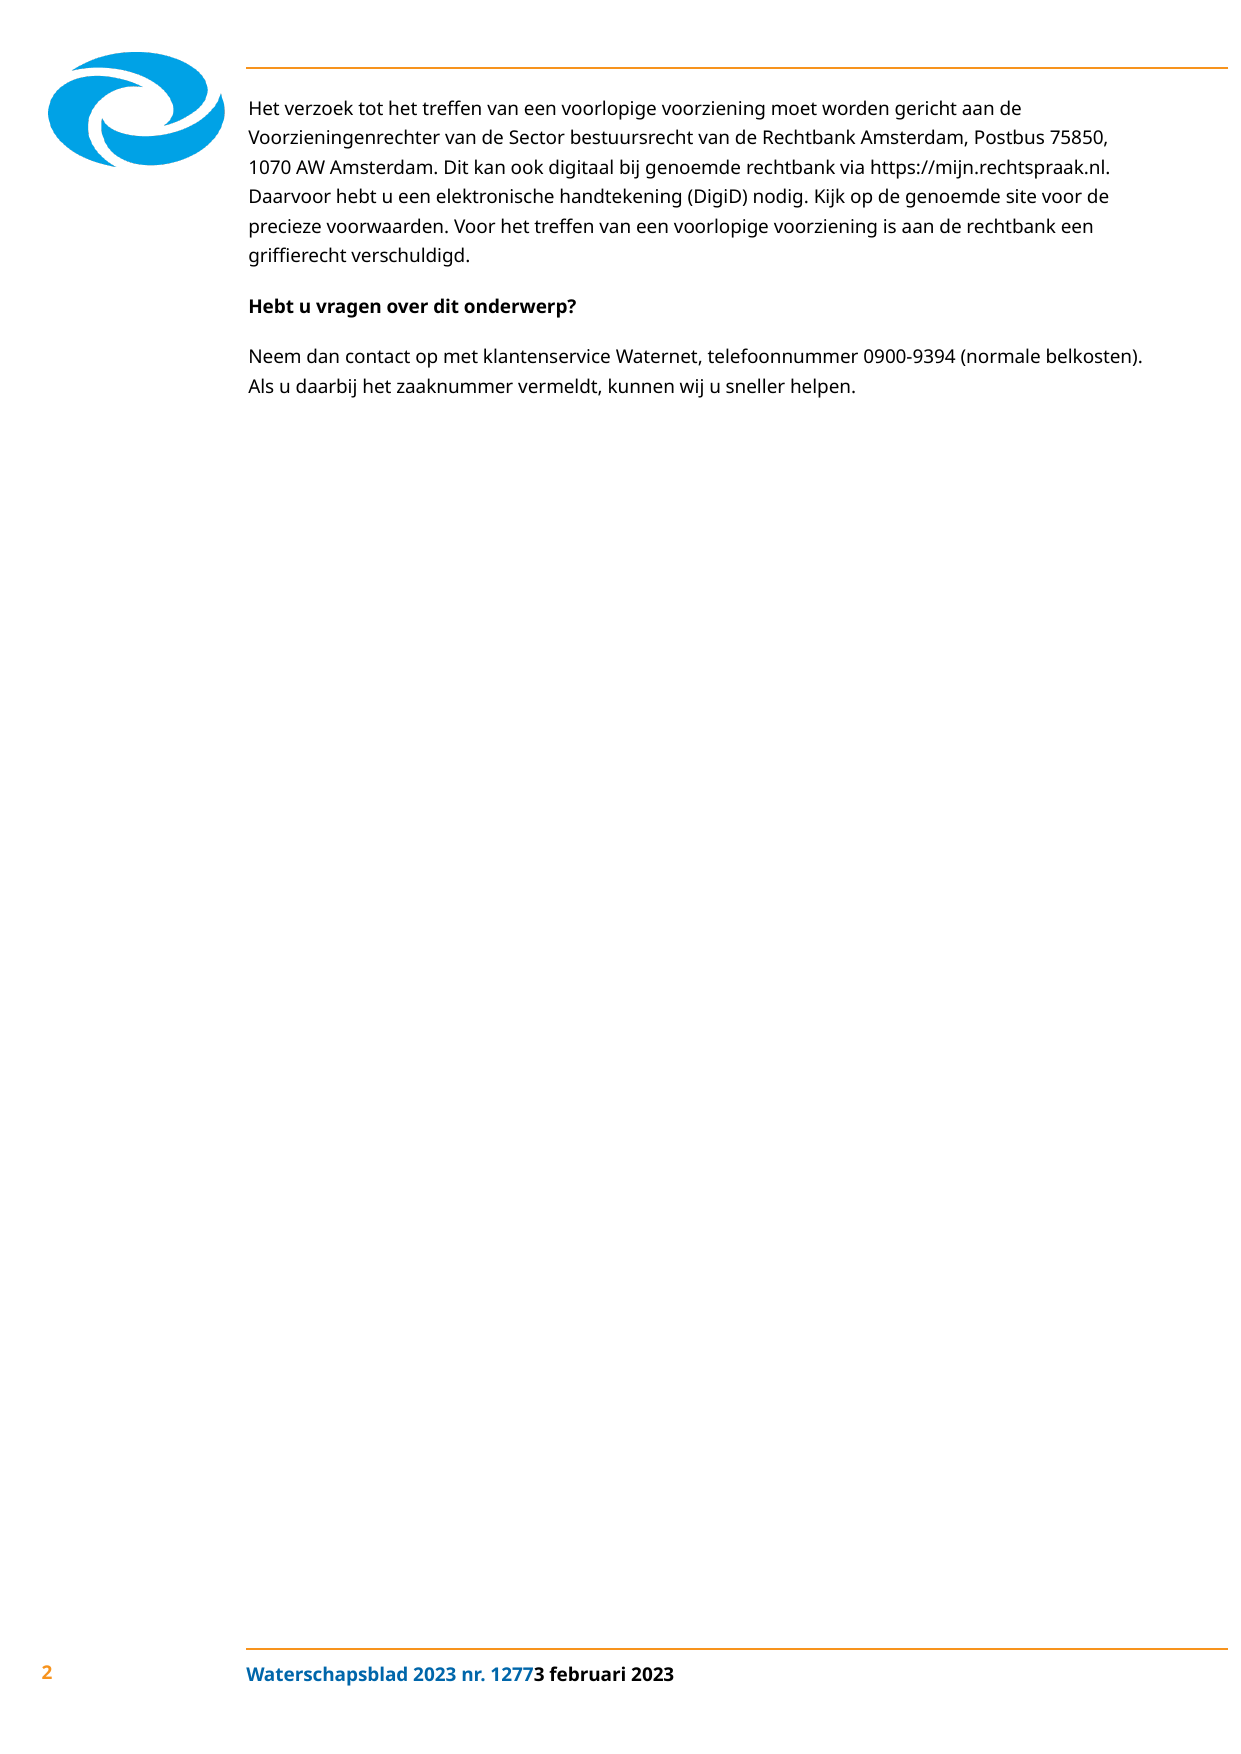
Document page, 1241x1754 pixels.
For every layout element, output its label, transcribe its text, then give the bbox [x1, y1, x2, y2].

text Hebt u vragen over dit onderwerp? [248, 293, 1152, 319]
text Neem dan contact op met klantenservice Waternet, telefoonnummer 0900-9394 (normale belkosten). Als u daarbij het zaaknummer vermeldt, kunnen wij u sneller helpen. [248, 343, 1152, 399]
text Het verzoek tot het treffen van een voorlopige voorziening moet worden gericht aan de Voorzieningenrechter van de Sector bestuursrecht van de Rechtbank Amsterdam, Postbus 75850, 1070 AW Amsterdam. Dit kan ook digitaal bij genoemde rechtbank via https://mijn.rechtspraak.nl. Daarvoor hebt u een elektronische handtekening (DigiD) nodig. Kijk op de genoemde site voor de precieze voorwaarden. Voor het treffen van een voorlopige voorziening is aan de rechtbank een griffierecht verschuldigd. [248, 95, 1152, 268]
picture [41, 47, 231, 172]
